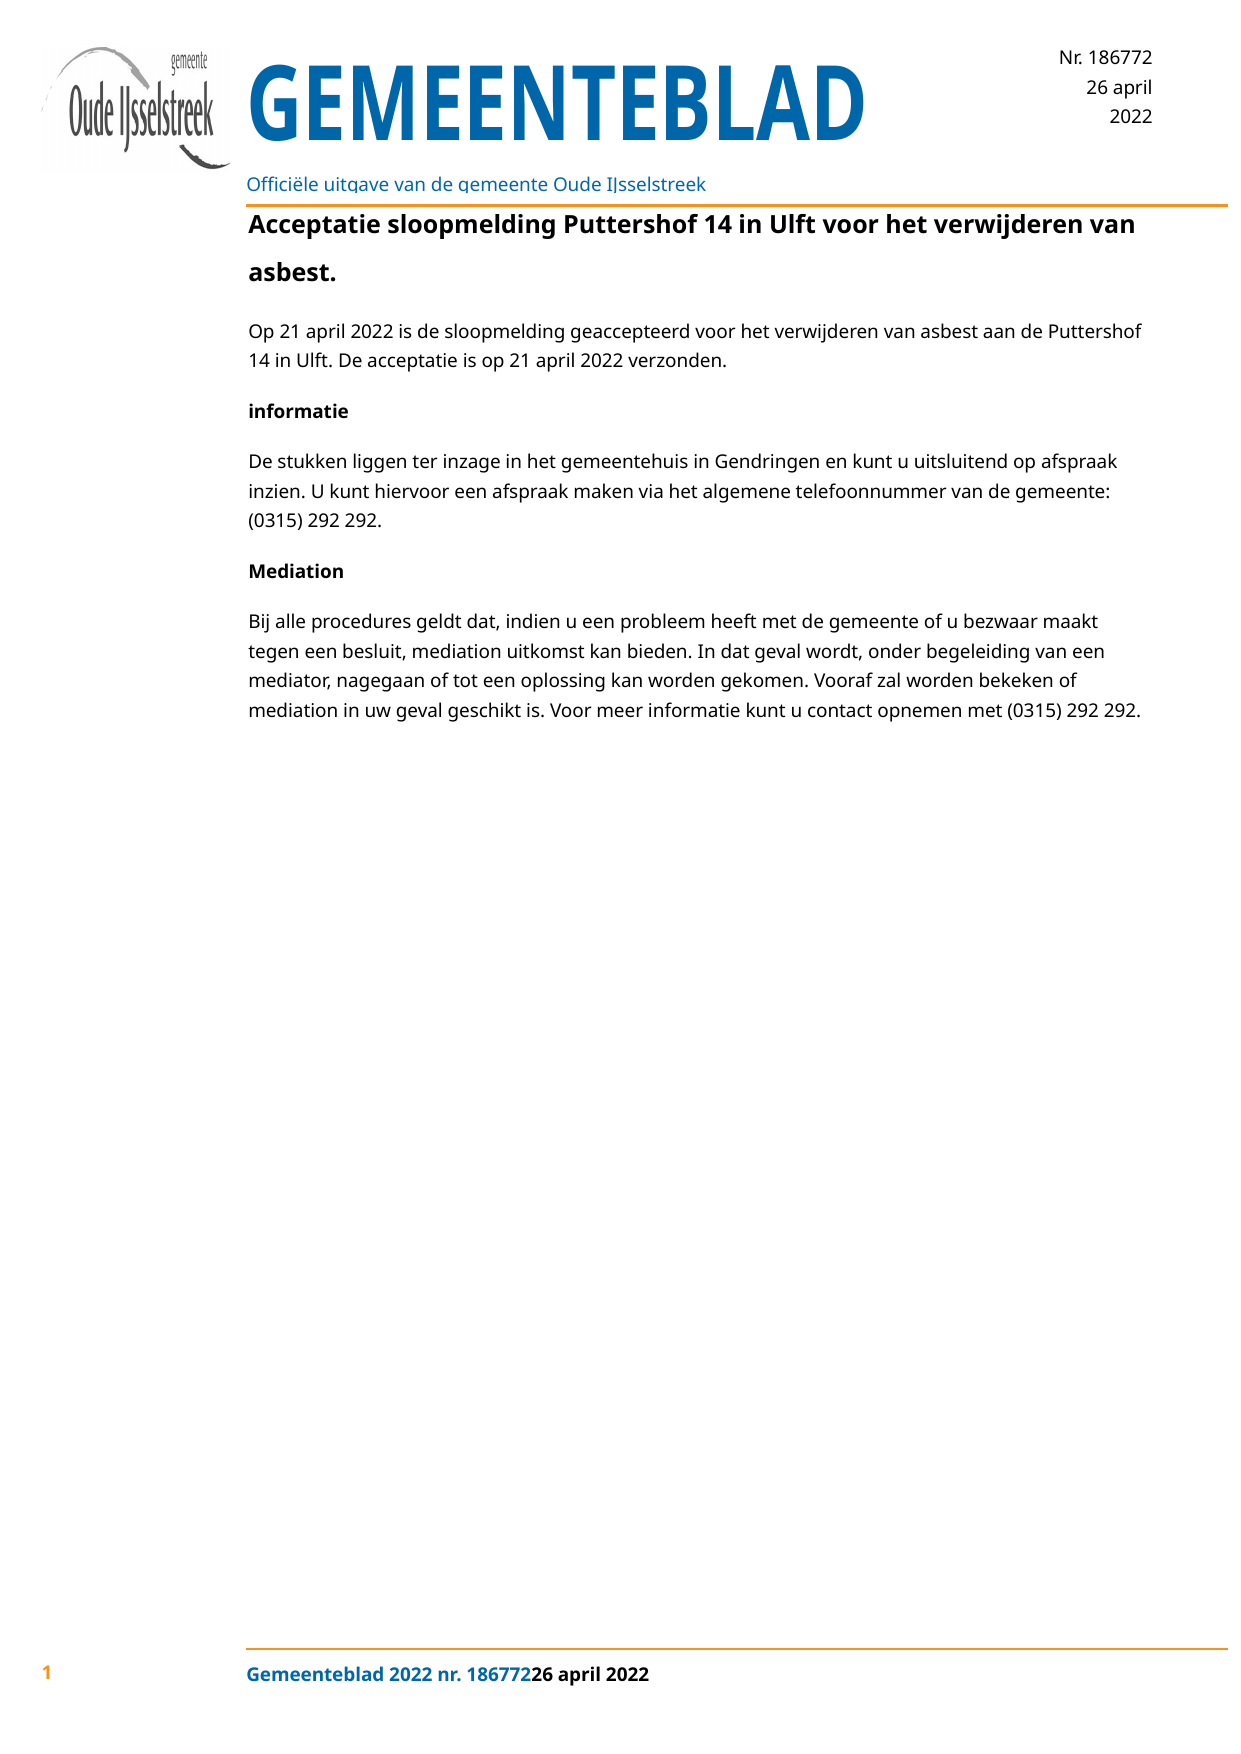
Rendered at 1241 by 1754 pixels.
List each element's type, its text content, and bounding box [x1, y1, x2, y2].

text Bij alle procedures geldt dat, indien u een probleem heeft met de gemeente of u bezwaar maakt tegen een besluit, mediation uitkomst kan bieden. In dat geval wordt, onder begeleiding van een mediator, nagegaan of tot een oplossing kan worden gekomen. Vooraf zal worden bekeken of mediation in uw geval geschikt is. Voor meer informatie kunt u contact opnemen met (0315) 292 292. [248, 608, 1152, 723]
text Op 21 april 2022 is de sloopmelding geaccepteerd voor het verwijderen van asbest aan de Puttershof 14 in Ulft. De acceptatie is op 21 april 2022 verzonden. [248, 318, 1152, 373]
text informatie [248, 398, 1152, 424]
text Acceptatie sloopmelding Puttershof 14 in Ulft voor het verwijderen van asbest. [248, 207, 1152, 288]
text Mediation [248, 558, 1152, 584]
picture [41, 47, 231, 172]
text De stukken liggen ter inzage in het gemeentehuis in Gendringen en kunt u uitsluitend op afspraak inzien. U kunt hiervoor een afspraak maken via het algemene telefoonnummer van de gemeente: (0315) 292 292. [248, 448, 1152, 533]
